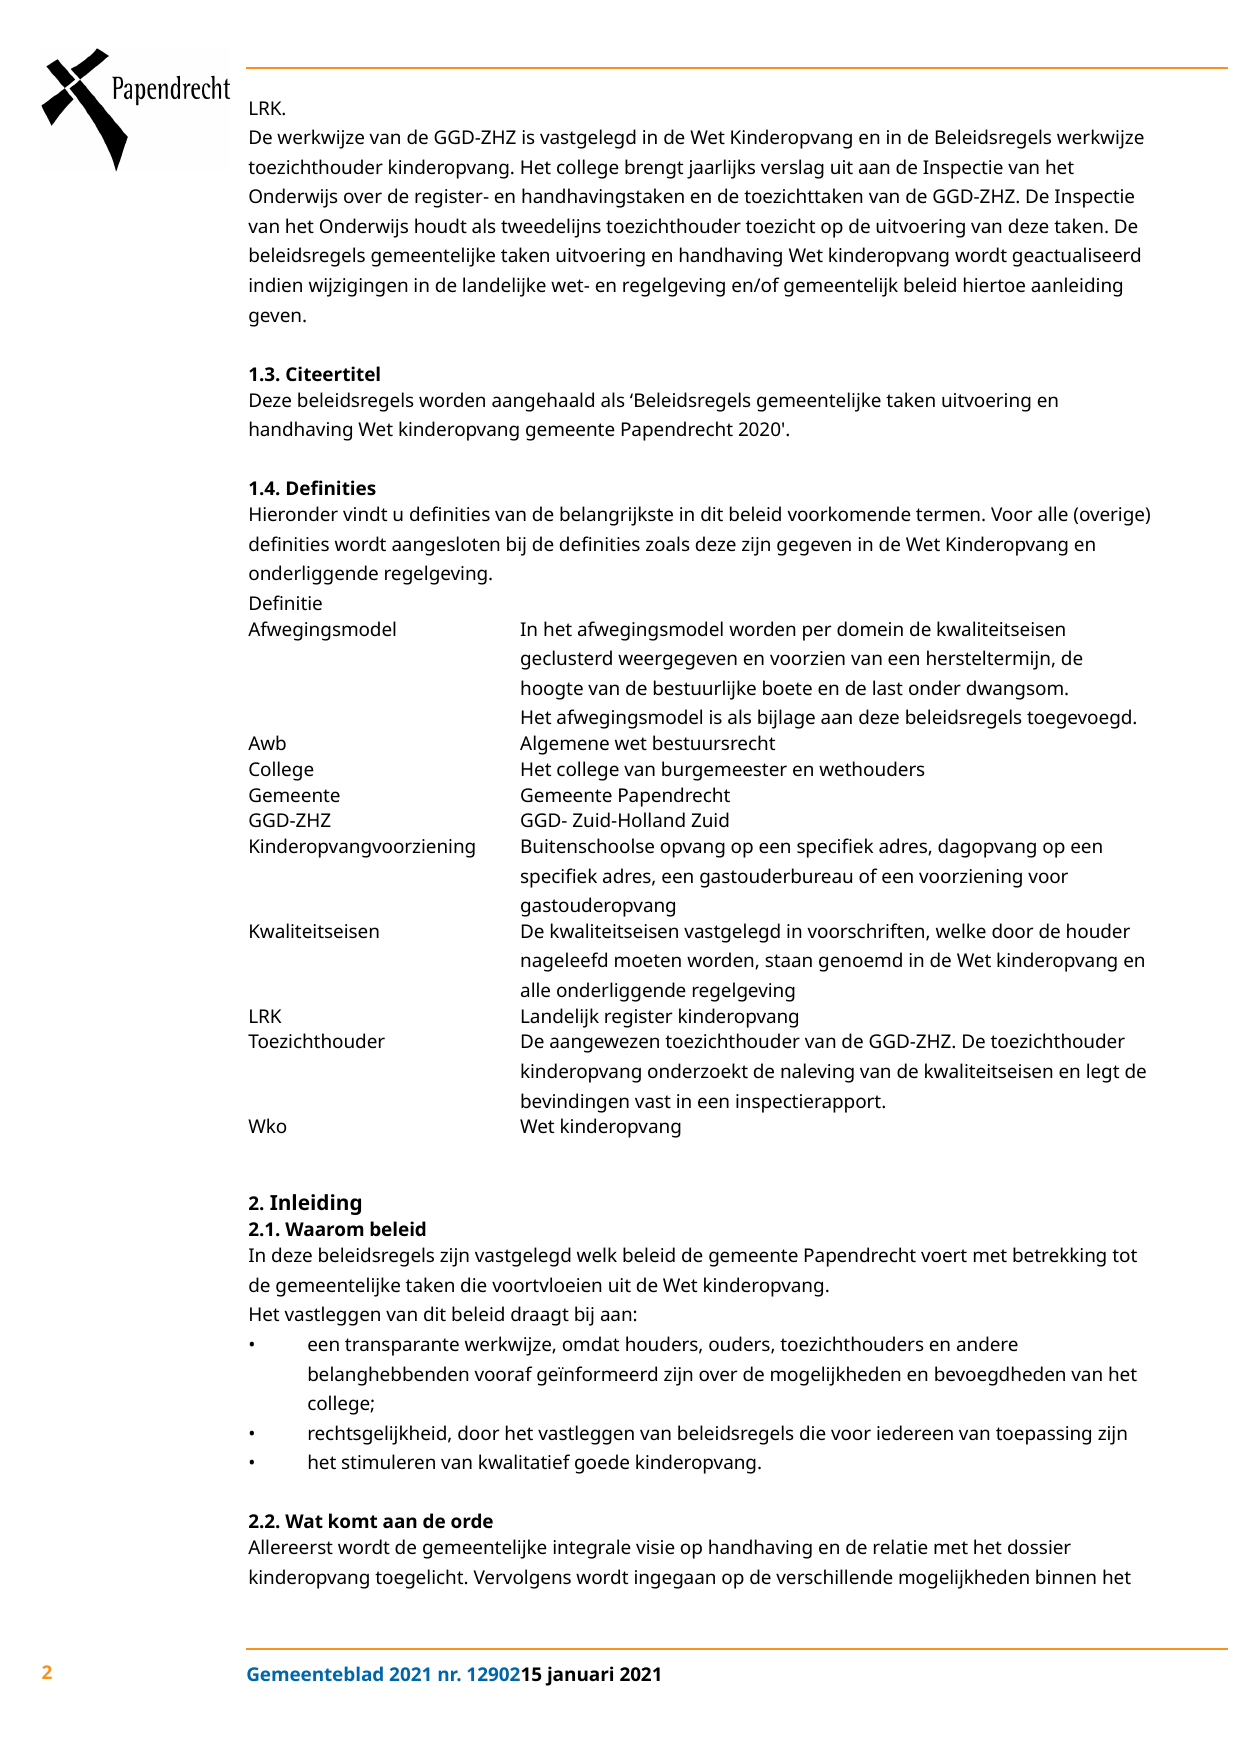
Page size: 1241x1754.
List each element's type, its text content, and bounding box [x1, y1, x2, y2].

table_cell Gemeente Papendrecht [520, 782, 1152, 807]
text 2.1. Waarom beleid [248, 1217, 1152, 1242]
text Deze beleidsregels worden aangehaald als ‘Beleidsregels gemeentelijke taken uitvoering en handhaving Wet kinderopvang gemeente Papendrecht 2020'. [248, 387, 1152, 442]
table_cell Kinderopvangvoorziening [248, 833, 520, 918]
text 1.4. Definities [248, 476, 1152, 501]
table_cell Awb [248, 730, 520, 756]
picture [41, 47, 231, 172]
table_cell De kwaliteitseisen vastgelegd in voorschriften, welke door de houder nageleefd moeten worden, staan genoemd in de Wet kinderopvang en alle onderliggende regelgeving [520, 918, 1152, 1003]
list rechtsgelijkheid, door het vastleggen van beleidsregels die voor iedereen van toepassing zijn [248, 1420, 1152, 1446]
table_cell Algemene wet bestuursrecht [520, 730, 1152, 756]
table_cell Landelijk register kinderopvang [520, 1003, 1152, 1029]
list een transparante werkwijze, omdat houders, ouders, toezichthouders en andere belanghebbenden vooraf geïnformeerd zijn over de mogelijkheden en bevoegdheden van het college; [248, 1331, 1152, 1416]
text De werkwijze van de GGD-ZHZ is vastgelegd in de Wet Kinderopvang en in de Beleidsregels werkwijze toezichthouder kinderopvang. Het college brengt jaarlijks verslag uit aan de Inspectie van het Onderwijs over de register- en handhavingstaken en de toezichttaken van de GGD-ZHZ. De Inspectie van het Onderwijs houdt als tweedelijns toezichthouder toezicht op de uitvoering van deze taken. De beleidsregels gemeentelijke taken uitvoering en handhaving Wet kinderopvang wordt geactualiseerd indien wijzigingen in de landelijke wet- en regelgeving en/of gemeentelijk beleid hiertoe aanleiding geven. [248, 124, 1152, 328]
table_cell Wet kinderopvang [520, 1114, 1152, 1139]
table_cell GGD- Zuid-Holland Zuid [520, 808, 1152, 833]
table_cell LRK [248, 1003, 520, 1029]
text 2. Inleiding [248, 1188, 1152, 1217]
table_cell Buitenschoolse opvang op een specifiek adres, dagopvang op een specifiek adres, een gastouderbureau of een voorziening voor gastouderopvang [520, 833, 1152, 918]
list het stimuleren van kwalitatief goede kinderopvang. [248, 1449, 1152, 1475]
table_cell Afwegingsmodel [248, 616, 520, 730]
text 2.2. Wat komt aan de orde [248, 1509, 1152, 1534]
table_cell GGD-ZHZ [248, 808, 520, 833]
text Allereerst wordt de gemeentelijke integrale visie op handhaving en de relatie met het dossier kinderopvang toegelicht. Vervolgens wordt ingegaan op de verschillende mogelijkheden binnen het [248, 1534, 1152, 1590]
text LRK. [248, 95, 1152, 121]
text Hieronder vindt u definities van de belangrijkste in dit beleid voorkomende termen. Voor alle (overige) definities wordt aangesloten bij de definities zoals deze zijn gegeven in de Wet Kinderopvang en onderliggende regelgeving. [248, 501, 1152, 586]
table_cell Wko [248, 1114, 520, 1139]
table_cell Gemeente [248, 782, 520, 807]
table_cell Het college van burgemeester en wethouders [520, 756, 1152, 782]
text 1.3. Citeertitel [248, 361, 1152, 387]
table_cell De aangewezen toezichthouder van de GGD-ZHZ. De toezichthouder kinderopvang onderzoekt de naleving van de kwaliteitseisen en legt de bevindingen vast in een inspectierapport. [520, 1029, 1152, 1114]
text In deze beleidsregels zijn vastgelegd welk beleid de gemeente Papendrecht voert met betrekking tot de gemeentelijke taken die voortvloeien uit de Wet kinderopvang. [248, 1242, 1152, 1298]
table_cell Kwaliteitseisen [248, 918, 520, 1003]
table_cell College [248, 756, 520, 782]
table_cell Toezichthouder [248, 1029, 520, 1114]
table_cell In het afwegingsmodel worden per domein de kwaliteitseisen geclusterd weergegeven en voorzien van een hersteltermijn, de hoogte van de bestuurlijke boete en de last onder dwangsom. Het afwegingsmodel is als bijlage aan deze beleidsregels toegevoegd. [520, 616, 1152, 730]
table_header Definitie [248, 590, 1152, 616]
text Het vastleggen van dit beleid draagt bij aan: [248, 1302, 1152, 1327]
